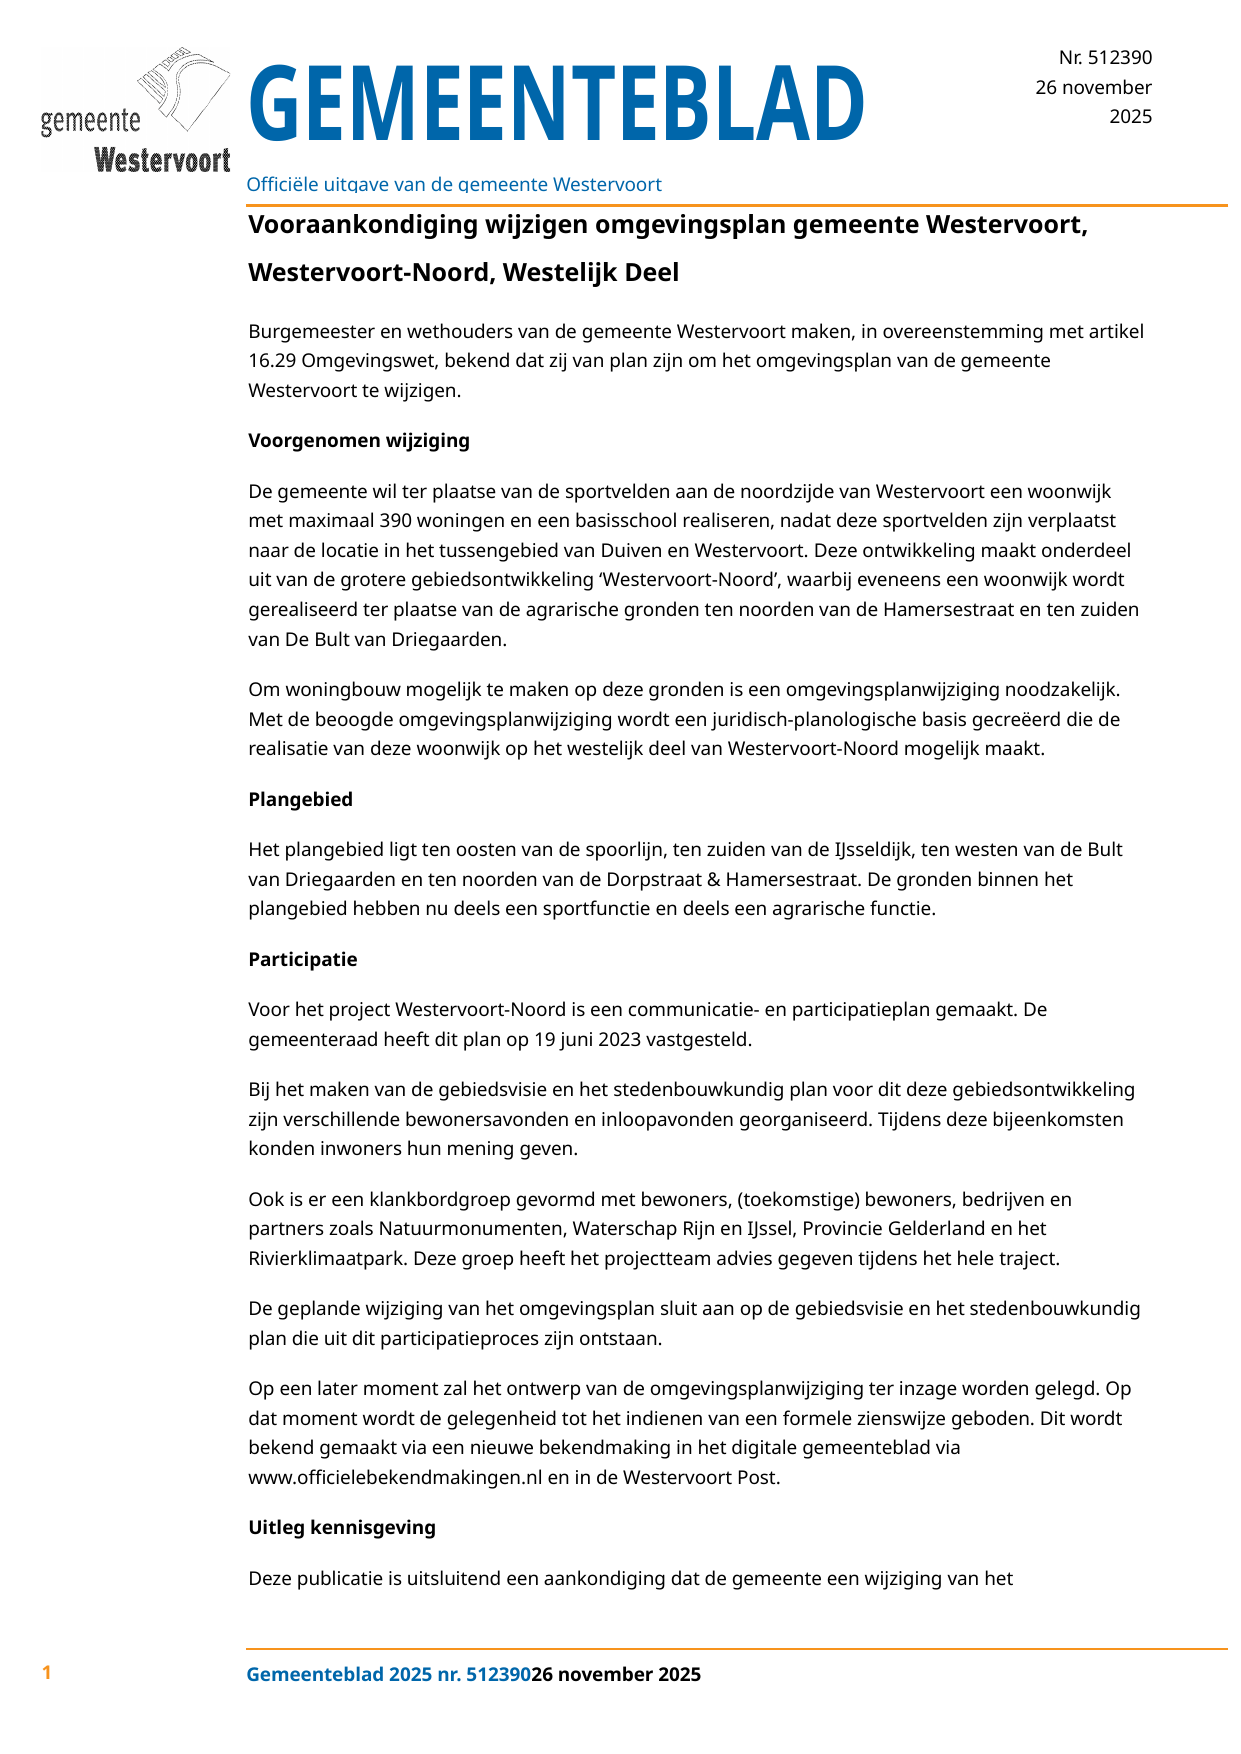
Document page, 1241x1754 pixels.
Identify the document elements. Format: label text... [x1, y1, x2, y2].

text Vooraankondiging wijzigen omgevingsplan gemeente Westervoort, Westervoort-Noord, Westelijk Deel [248, 207, 1152, 288]
text Het plangebied ligt ten oosten van de spoorlijn, ten zuiden van de IJsseldijk, ten westen van de Bult van Driegaarden en ten noorden van de Dorpstraat & Hamersestraat. De gronden binnen het plangebied hebben nu deels een sportfunctie en deels een agrarische functie. [248, 836, 1152, 921]
text Deze publicatie is uitsluitend een aankondiging dat de gemeente een wijziging van het [248, 1565, 1152, 1591]
text De gemeente wil ter plaatse van de sportvelden aan de noordzijde van Westervoort een woonwijk met maximaal 390 woningen en een basisschool realiseren, nadat deze sportvelden zijn verplaatst naar de locatie in het tussengebied van Duiven en Westervoort. Deze ontwikkeling maakt onderdeel uit van de grotere gebiedsontwikkeling ‘Westervoort-Noord’, waarbij eveneens een woonwijk wordt gerealiseerd ter plaatse van de agrarische gronden ten noorden van de Hamersestraat en ten zuiden van De Bult van Driegaarden. [248, 478, 1152, 652]
text Ook is er een klankbordgroep gevormd met bewoners, (toekomstige) bewoners, bedrijven en partners zoals Natuurmonumenten, Waterschap Rijn en IJssel, Provincie Gelderland en het Rivierklimaatpark. Deze groep heeft het projectteam advies gegeven tijdens het hele traject. [248, 1186, 1152, 1271]
picture [41, 47, 231, 172]
text Voorgenomen wijziging [248, 427, 1152, 453]
text Burgemeester en wethouders van de gemeente Westervoort maken, in overeenstemming met artikel 16.29 Omgevingswet, bekend dat zij van plan zijn om het omgevingsplan van de gemeente Westervoort te wijzigen. [248, 318, 1152, 403]
text De geplande wijziging van het omgevingsplan sluit aan op de gebiedsvisie en het stedenbouwkundig plan die uit dit participatieproces zijn ontstaan. [248, 1295, 1152, 1351]
text Plangebied [248, 786, 1152, 812]
text Voor het project Westervoort-Noord is een communicatie- en participatieplan gemaakt. De gemeenteraad heeft dit plan op 19 juni 2023 vastgesteld. [248, 996, 1152, 1052]
text Op een later moment zal het ontwerp van de omgevingsplanwijziging ter inzage worden gelegd. Op dat moment wordt de gelegenheid tot het indienen van een formele zienswijze geboden. Dit wordt bekend gemaakt via een nieuwe bekendmaking in het digitale gemeenteblad via www.officielebekendmakingen.nl en in de Westervoort Post. [248, 1375, 1152, 1490]
text Bij het maken van de gebiedsvisie en het stedenbouwkundig plan voor dit deze gebiedsontwikkeling zijn verschillende bewonersavonden en inloopavonden georganiseerd. Tijdens deze bijeenkomsten konden inwoners hun mening geven. [248, 1076, 1152, 1161]
text Uitleg kennisgeving [248, 1514, 1152, 1540]
text Participatie [248, 946, 1152, 972]
text Om woningbouw mogelijk te maken op deze gronden is een omgevingsplanwijziging noodzakelijk. Met de beoogde omgevingsplanwijziging wordt een juridisch-planologische basis gecreëerd die de realisatie van deze woonwijk op het westelijk deel van Westervoort-Noord mogelijk maakt. [248, 676, 1152, 761]
